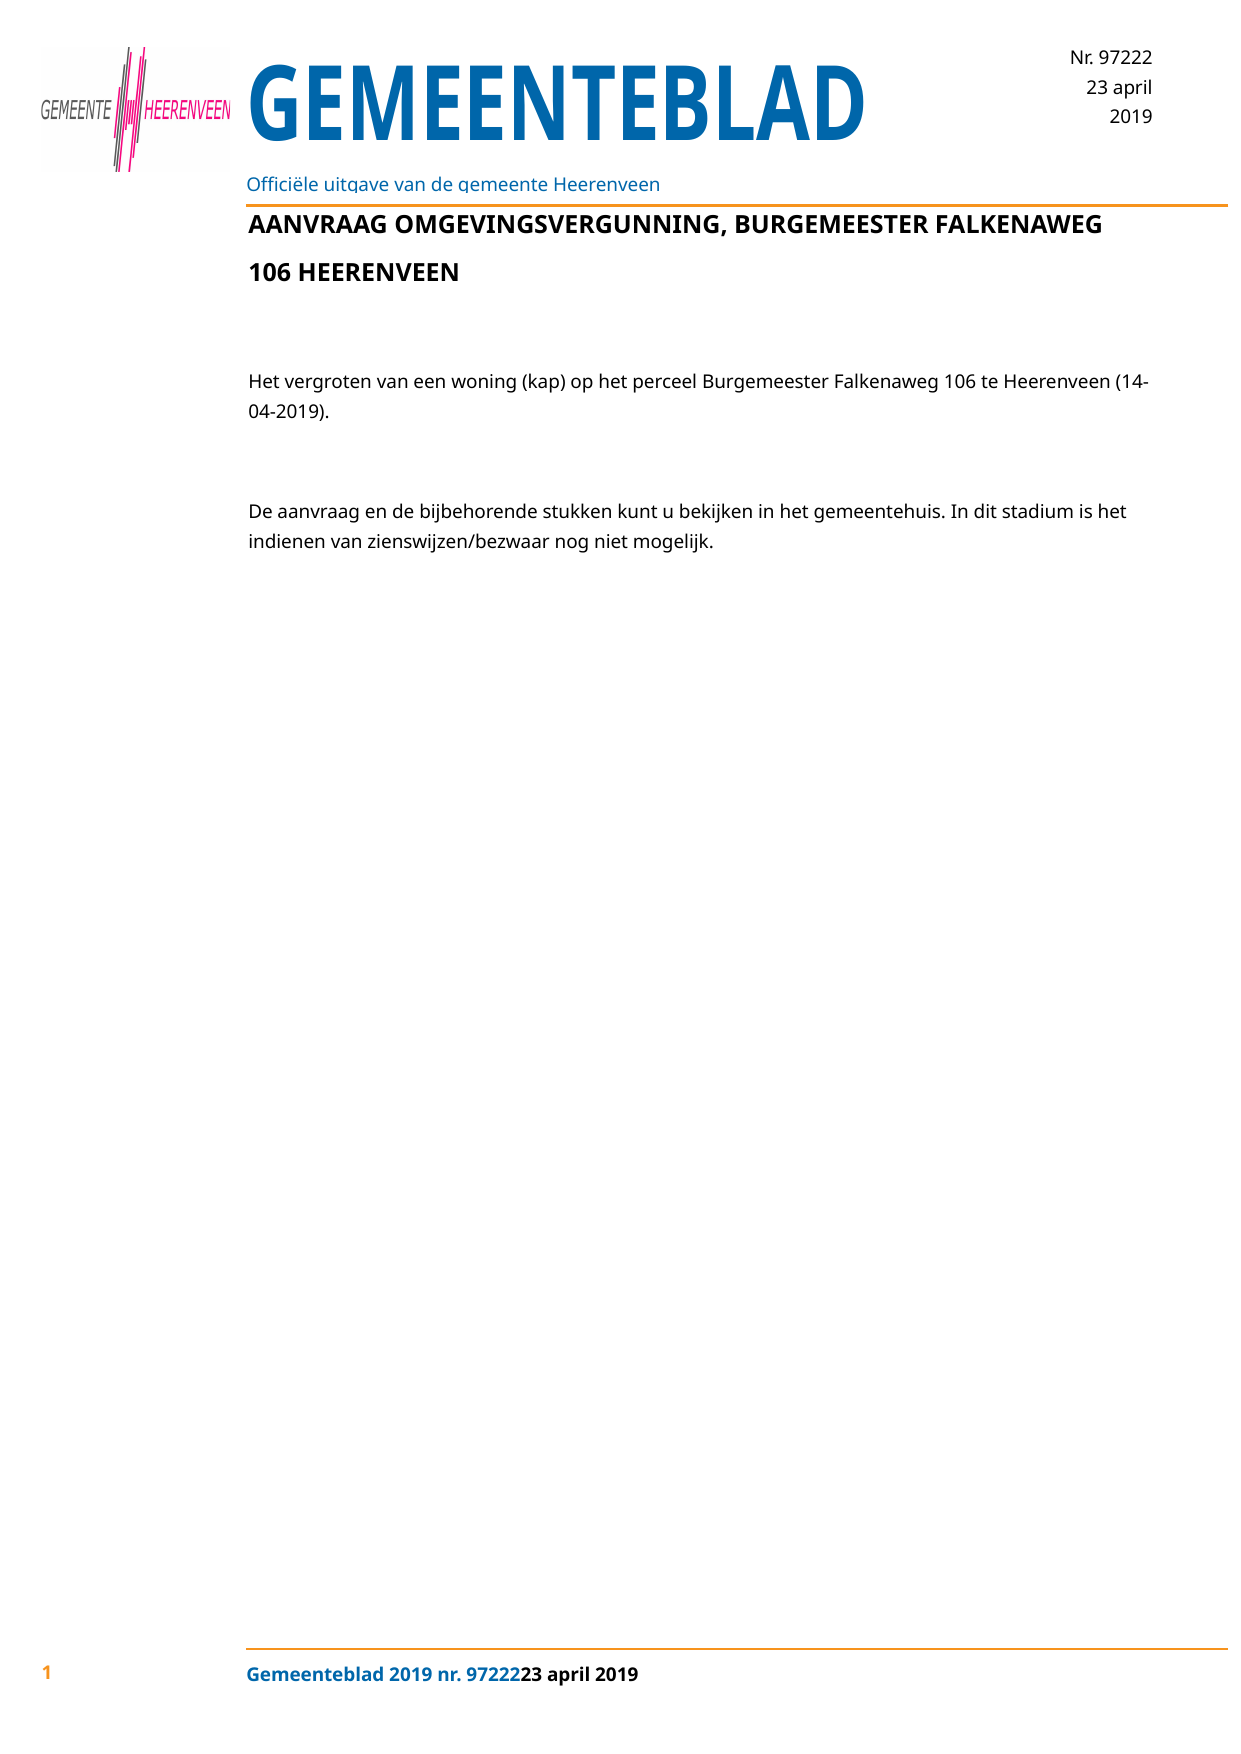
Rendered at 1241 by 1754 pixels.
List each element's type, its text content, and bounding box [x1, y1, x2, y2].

text Het vergroten van een woning (kap) op het perceel Burgemeester Falkenaweg 106 te Heerenveen (14-04-2019). [248, 368, 1152, 424]
text De aanvraag en de bijbehorende stukken kunt u bekijken in het gemeentehuis. In dit stadium is het indienen van zienswijzen/bezwaar nog niet mogelijk. [248, 499, 1152, 554]
picture [41, 47, 231, 172]
text AANVRAAG OMGEVINGSVERGUNNING, BURGEMEESTER FALKENAWEG 106 HEERENVEEN [248, 207, 1152, 288]
